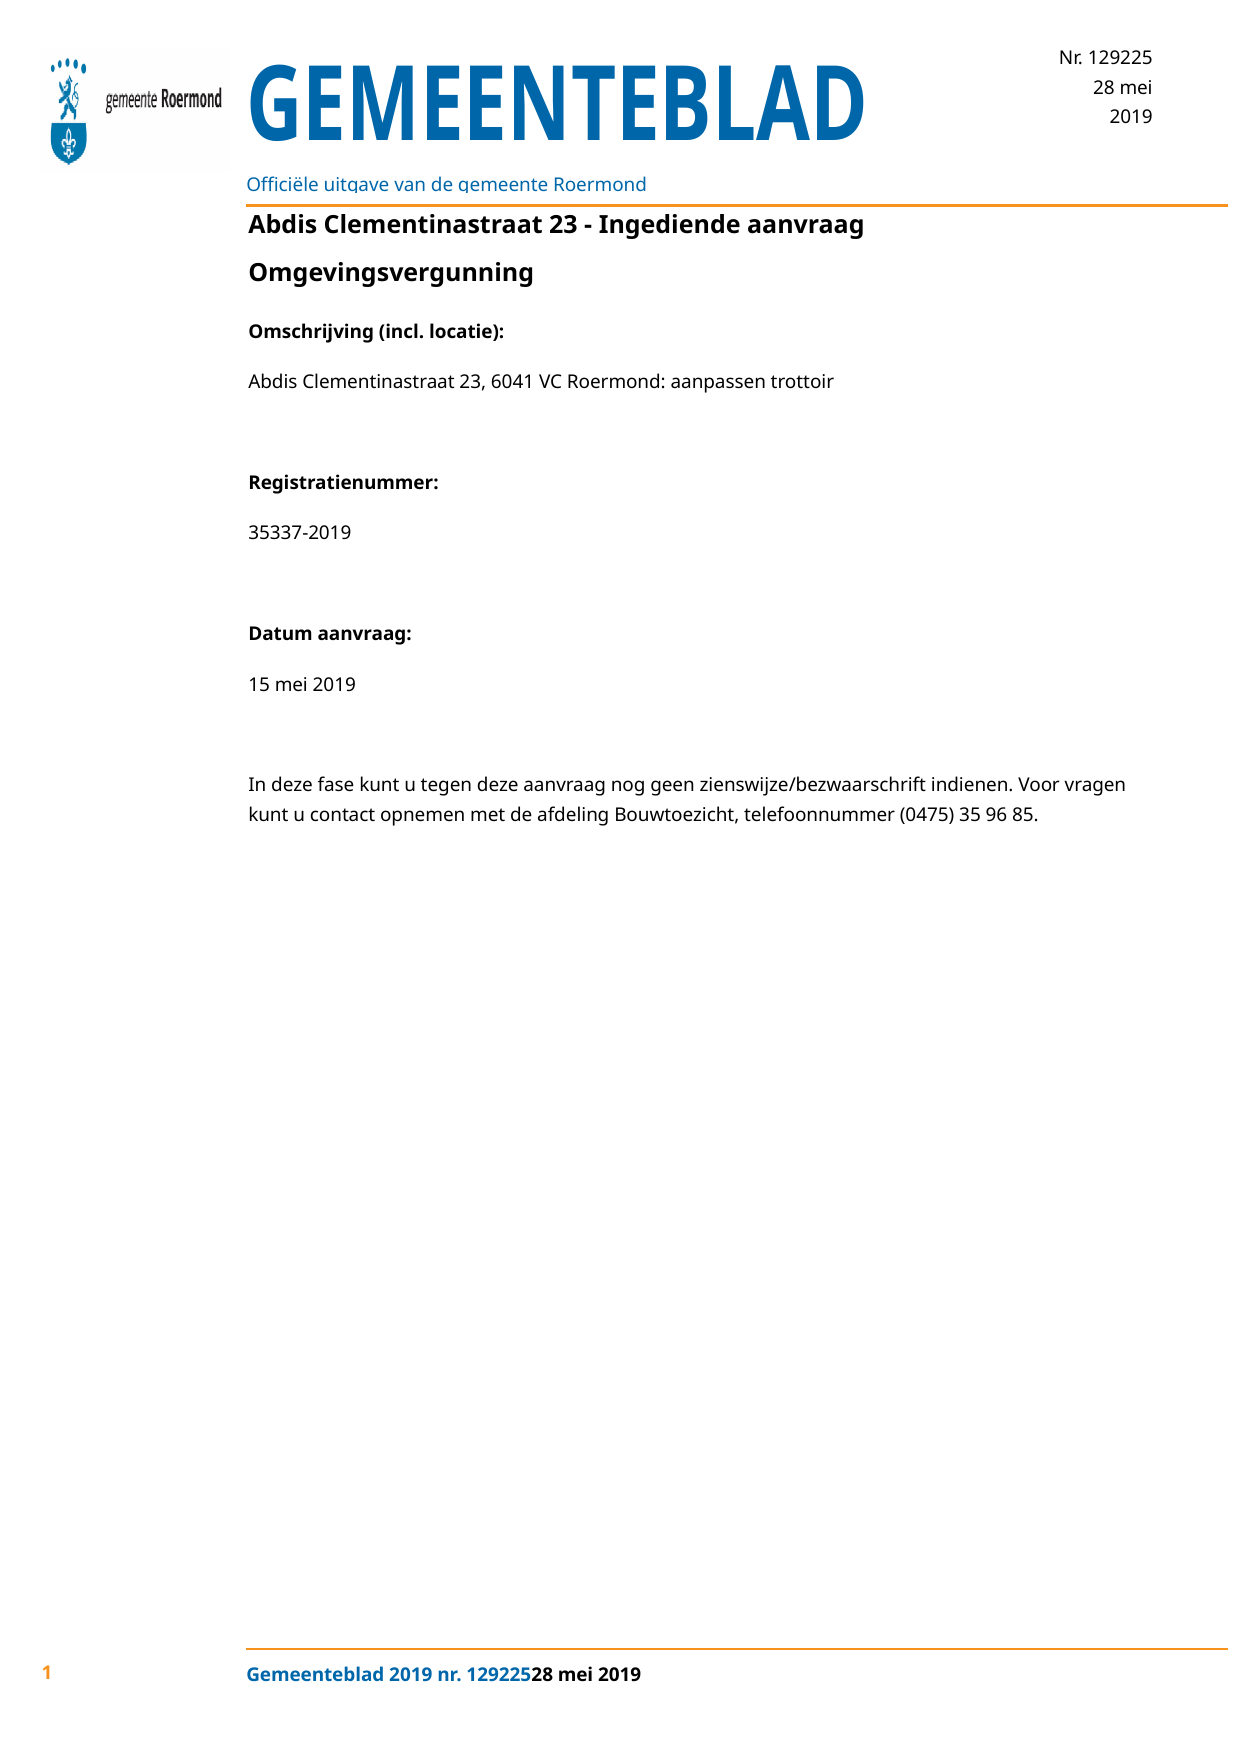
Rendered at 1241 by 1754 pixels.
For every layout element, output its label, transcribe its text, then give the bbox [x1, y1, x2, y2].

text Registratienummer: [248, 469, 1152, 495]
picture [41, 47, 231, 172]
text 35337-2019 [248, 519, 1152, 545]
text 15 mei 2019 [248, 671, 1152, 697]
text Abdis Clementinastraat 23, 6041 VC Roermond: aanpassen trottoir [248, 368, 1152, 394]
text Datum aanvraag: [248, 620, 1152, 646]
text Omschrijving (incl. locatie): [248, 318, 1152, 344]
text Abdis Clementinastraat 23 - Ingediende aanvraag Omgevingsvergunning [248, 207, 1152, 288]
text In deze fase kunt u tegen deze aanvraag nog geen zienswijze/bezwaarschrift indienen. Voor vragen kunt u contact opnemen met de afdeling Bouwtoezicht, telefoonnummer (0475) 35 96 85. [248, 772, 1152, 827]
